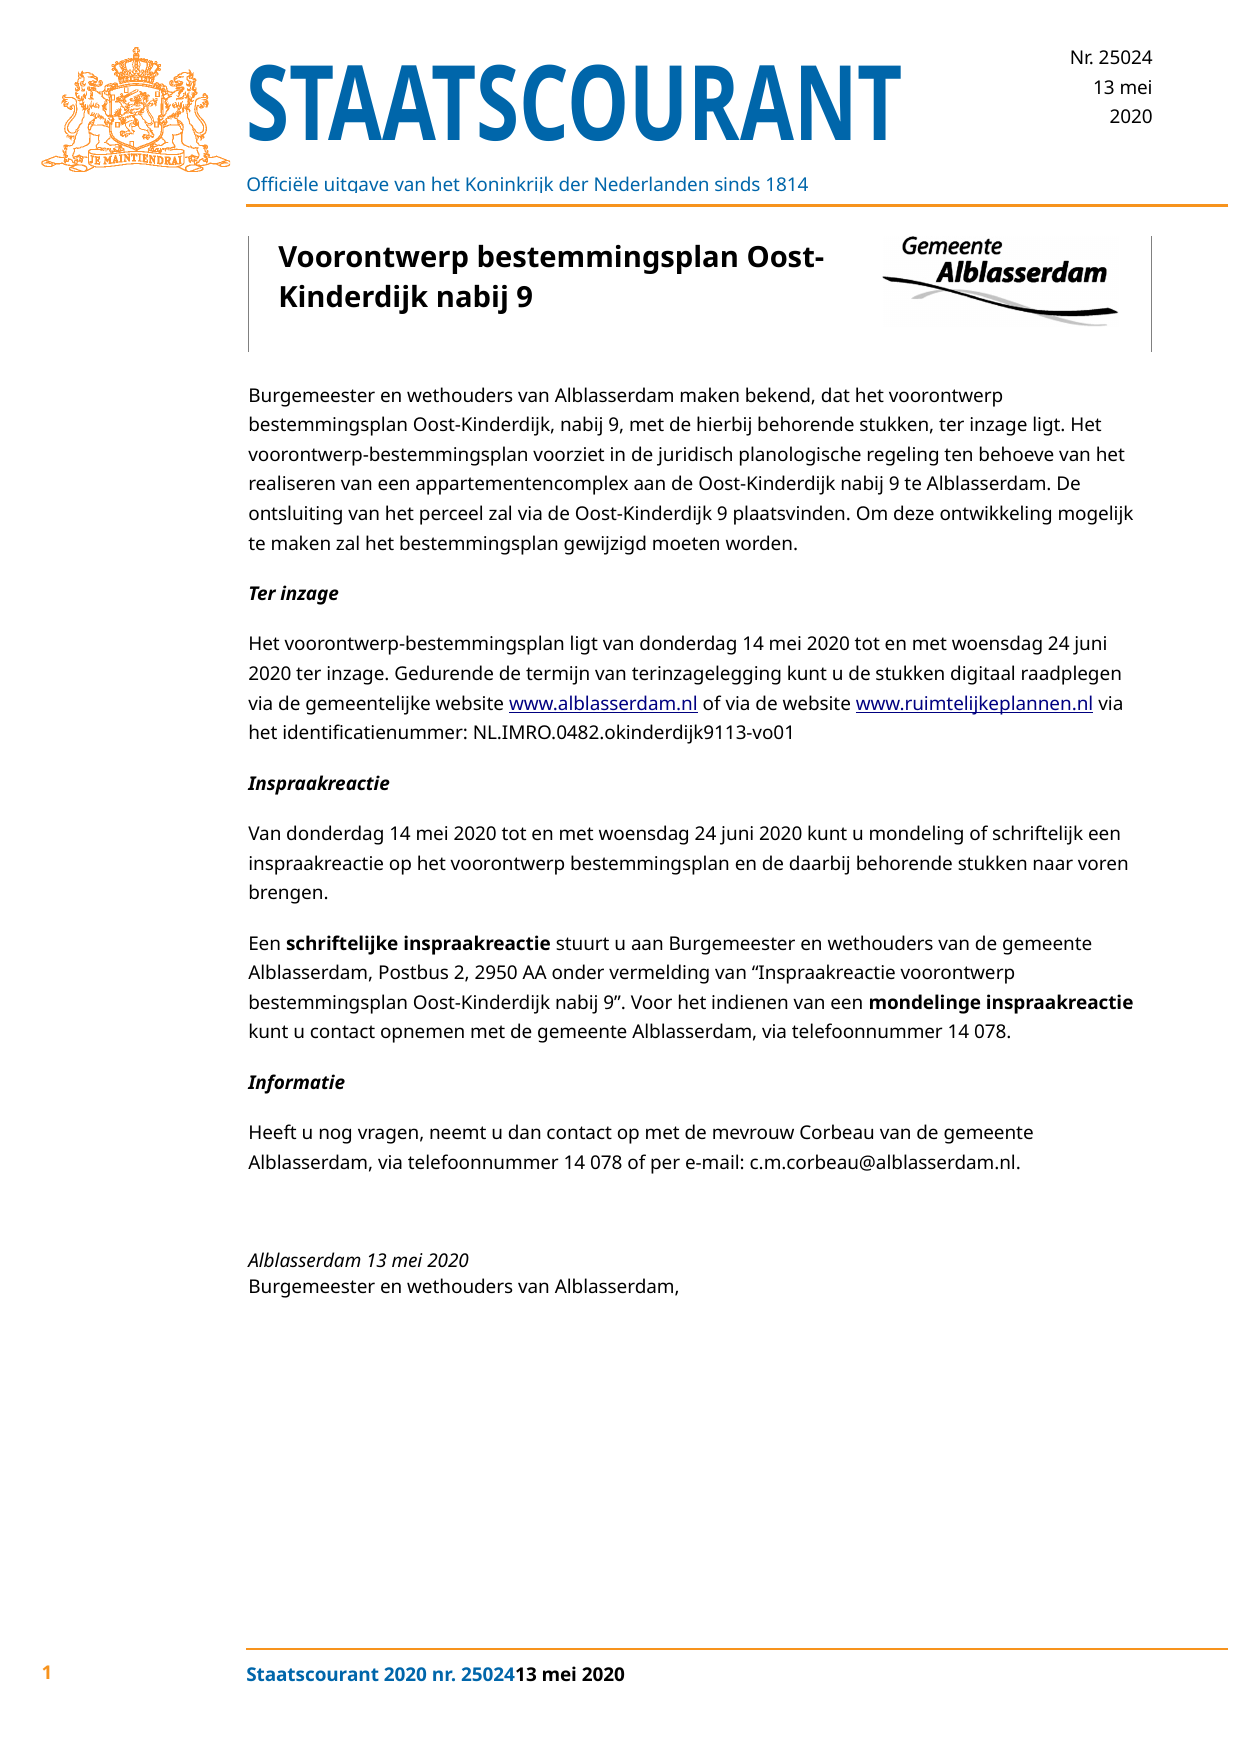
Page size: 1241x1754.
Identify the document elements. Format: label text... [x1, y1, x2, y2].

text Inspraakreactie [248, 770, 1152, 795]
picture [882, 236, 1119, 327]
text Van donderdag 14 mei 2020 tot en met woensdag 24 juni 2020 kunt u mondeling of schriftelijk een inspraakreactie op het voorontwerp bestemmingsplan en de daarbij behorende stukken naar voren brengen. [248, 820, 1152, 905]
text Een schriftelijke inspraakreactie stuurt u aan Burgemeester en wethouders van de gemeente Alblasserdam, Postbus 2, 2950 AA onder vermelding van “Inspraakreactie voorontwerp bestemmingsplan Oost-Kinderdijk nabij 9”. Voor het indienen van een mondelinge inspraakreactie kunt u contact opnemen met de gemeente Alblasserdam, via telefoonnummer 14 078. [248, 930, 1152, 1044]
picture [41, 47, 231, 172]
table_header Voorontwerp bestemmingsplan Oost-Kinderdijk nabij 9 [249, 236, 850, 352]
text Burgemeester en wethouders van Alblasserdam, [248, 1273, 1152, 1298]
text Informatie [248, 1069, 1152, 1094]
text Heeft u nog vragen, neemt u dan contact op met de mevrouw Corbeau van de gemeente Alblasserdam, via telefoonnummer 14 078 of per e-mail: c.m.corbeau@alblasserdam.nl. [248, 1119, 1152, 1174]
text Alblasserdam 13 mei 2020 [248, 1247, 1152, 1273]
text Ter inzage [248, 580, 1152, 606]
table_header [850, 236, 1151, 352]
text Burgemeester en wethouders van Alblasserdam maken bekend, dat het voorontwerp bestemmingsplan Oost-Kinderdijk, nabij 9, met de hierbij behorende stukken, ter inzage ligt. Het voorontwerp-bestemmingsplan voorziet in de juridisch planologische regeling ten behoeve van het realiseren van een appartementencomplex aan de Oost-Kinderdijk nabij 9 te Alblasserdam. De ontsluiting van het perceel zal via de Oost-Kinderdijk 9 plaatsvinden. Om deze ontwikkeling mogelijk te maken zal het bestemmingsplan gewijzigd moeten worden. [248, 382, 1152, 555]
text Het voorontwerp-bestemmingsplan ligt van donderdag 14 mei 2020 tot en met woensdag 24 juni 2020 ter inzage. Gedurende de termijn van terinzagelegging kunt u de stukken digitaal raadplegen via de gemeentelijke website www.alblasserdam.nl of via de website www.ruimtelijkeplannen.nl via het identificatienummer: NL.IMRO.0482.okinderdijk9113-vo01 [248, 631, 1152, 745]
